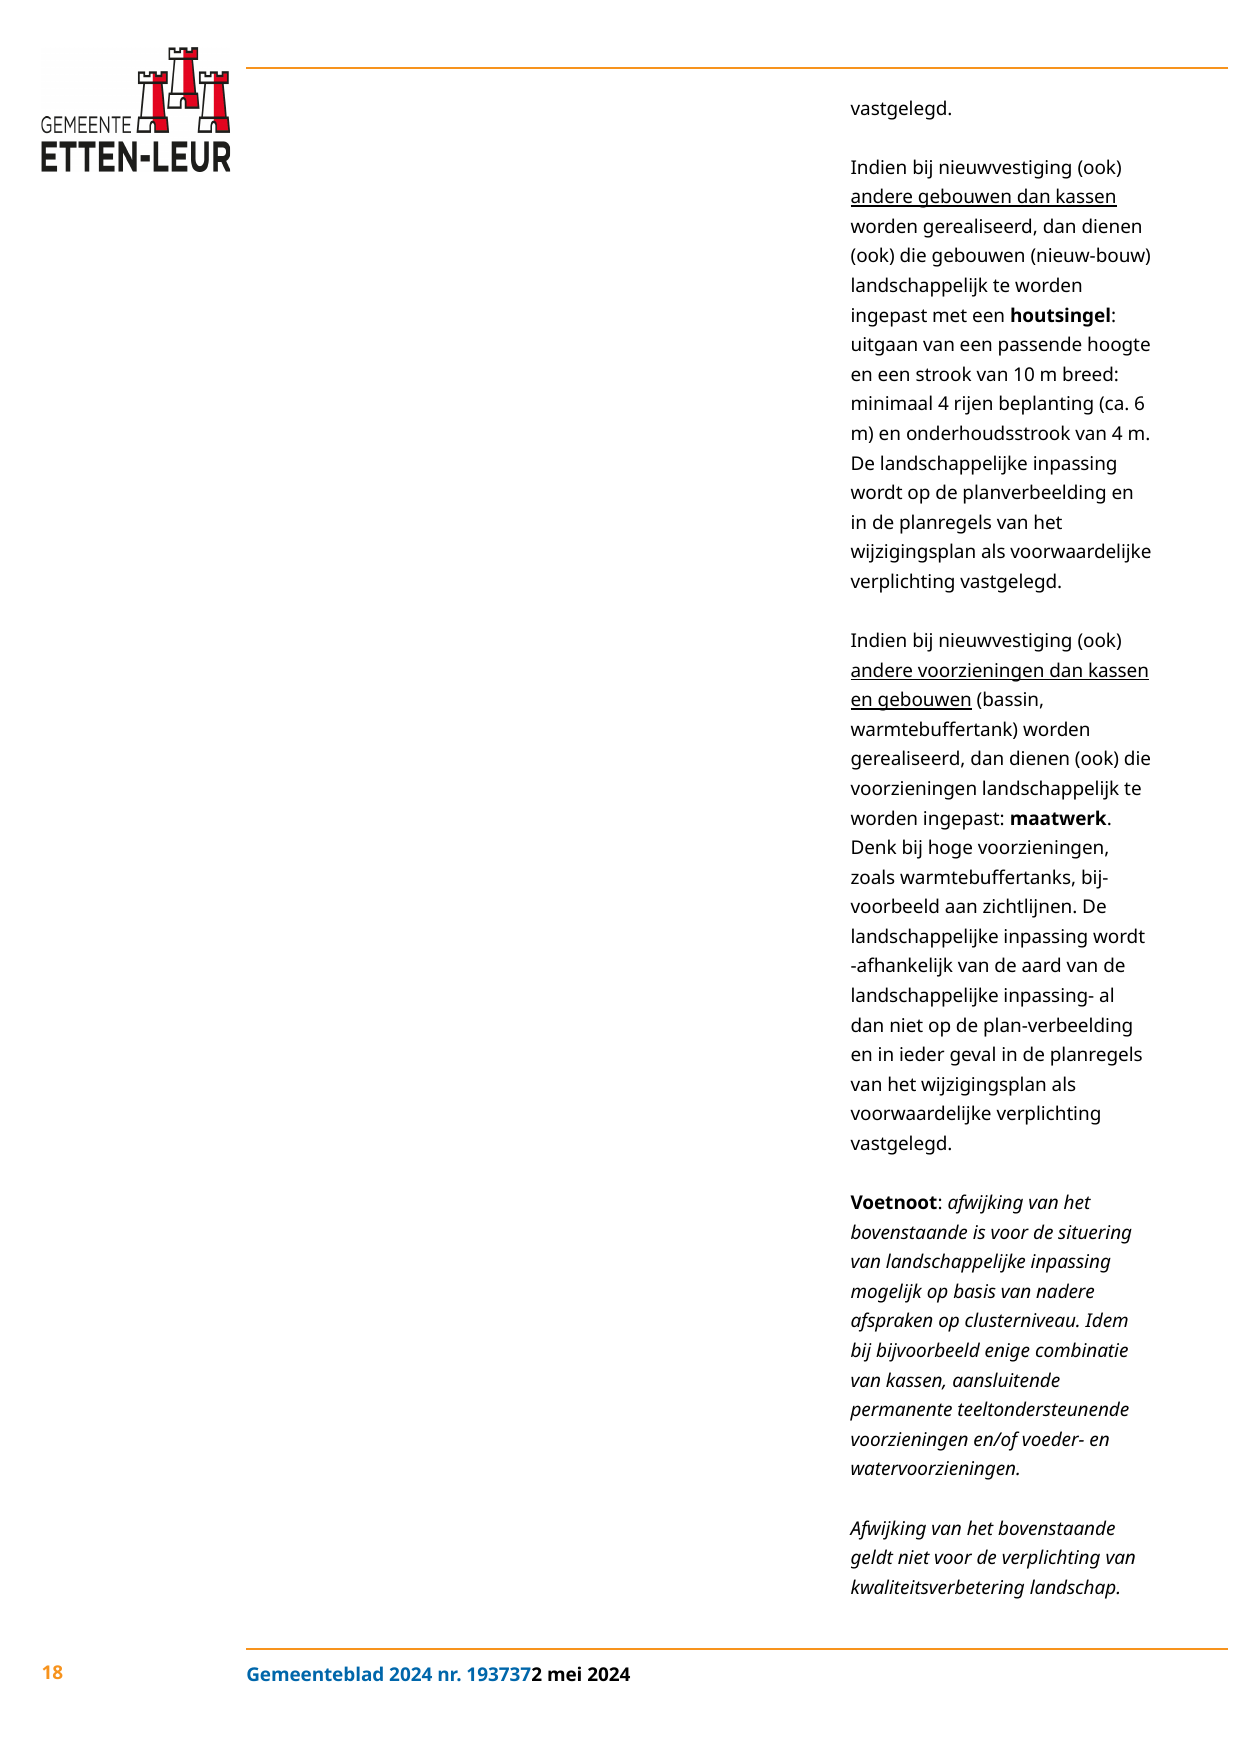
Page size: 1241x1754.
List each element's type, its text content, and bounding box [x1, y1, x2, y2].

table_cell [549, 95, 850, 1600]
table_cell [248, 95, 549, 1600]
table_cell vastgelegd. Indien bij nieuwvestiging (ook) andere gebouwen dan kassen worden gerealiseerd, dan dienen (ook) die gebouwen (nieuw-bouw) landschappelijk te worden ingepast met een houtsingel: uitgaan van een passende hoogte en een strook van 10 m breed: minimaal 4 rijen beplanting (ca. 6 m) en onderhoudsstrook van 4 m. De landschappelijke inpassing wordt op de planverbeelding en in de planregels van het wijzigingsplan als voorwaardelijke verplichting vastgelegd. Indien bij nieuwvestiging (ook) andere voorzieningen dan kassen en gebouwen (bassin, warmtebuffertank) worden gerealiseerd, dan dienen (ook) die voorzieningen landschappelijk te worden ingepast: maatwerk. Denk bij hoge voorzieningen, zoals warmtebuffertanks, bij-voorbeeld aan zichtlijnen. De landschappelijke inpassing wordt -afhankelijk van de aard van de landschappelijke inpassing- al dan niet op de plan-verbeelding en in ieder geval in de planregels van het wijzigingsplan als voorwaardelijke verplichting vastgelegd. Voetnoot: afwijking van het bovenstaande is voor de situering van landschappelijke inpassing mogelijk op basis van nadere afspraken op clusterniveau. Idem bij bijvoorbeeld enige combinatie van kassen, aansluitende permanente teeltondersteunende voorzieningen en/of voeder- en watervoorzieningen. Afwijking van het bovenstaande geldt niet voor de verplichting van kwaliteitsverbetering landschap. [850, 95, 1152, 1600]
picture [41, 47, 231, 172]
